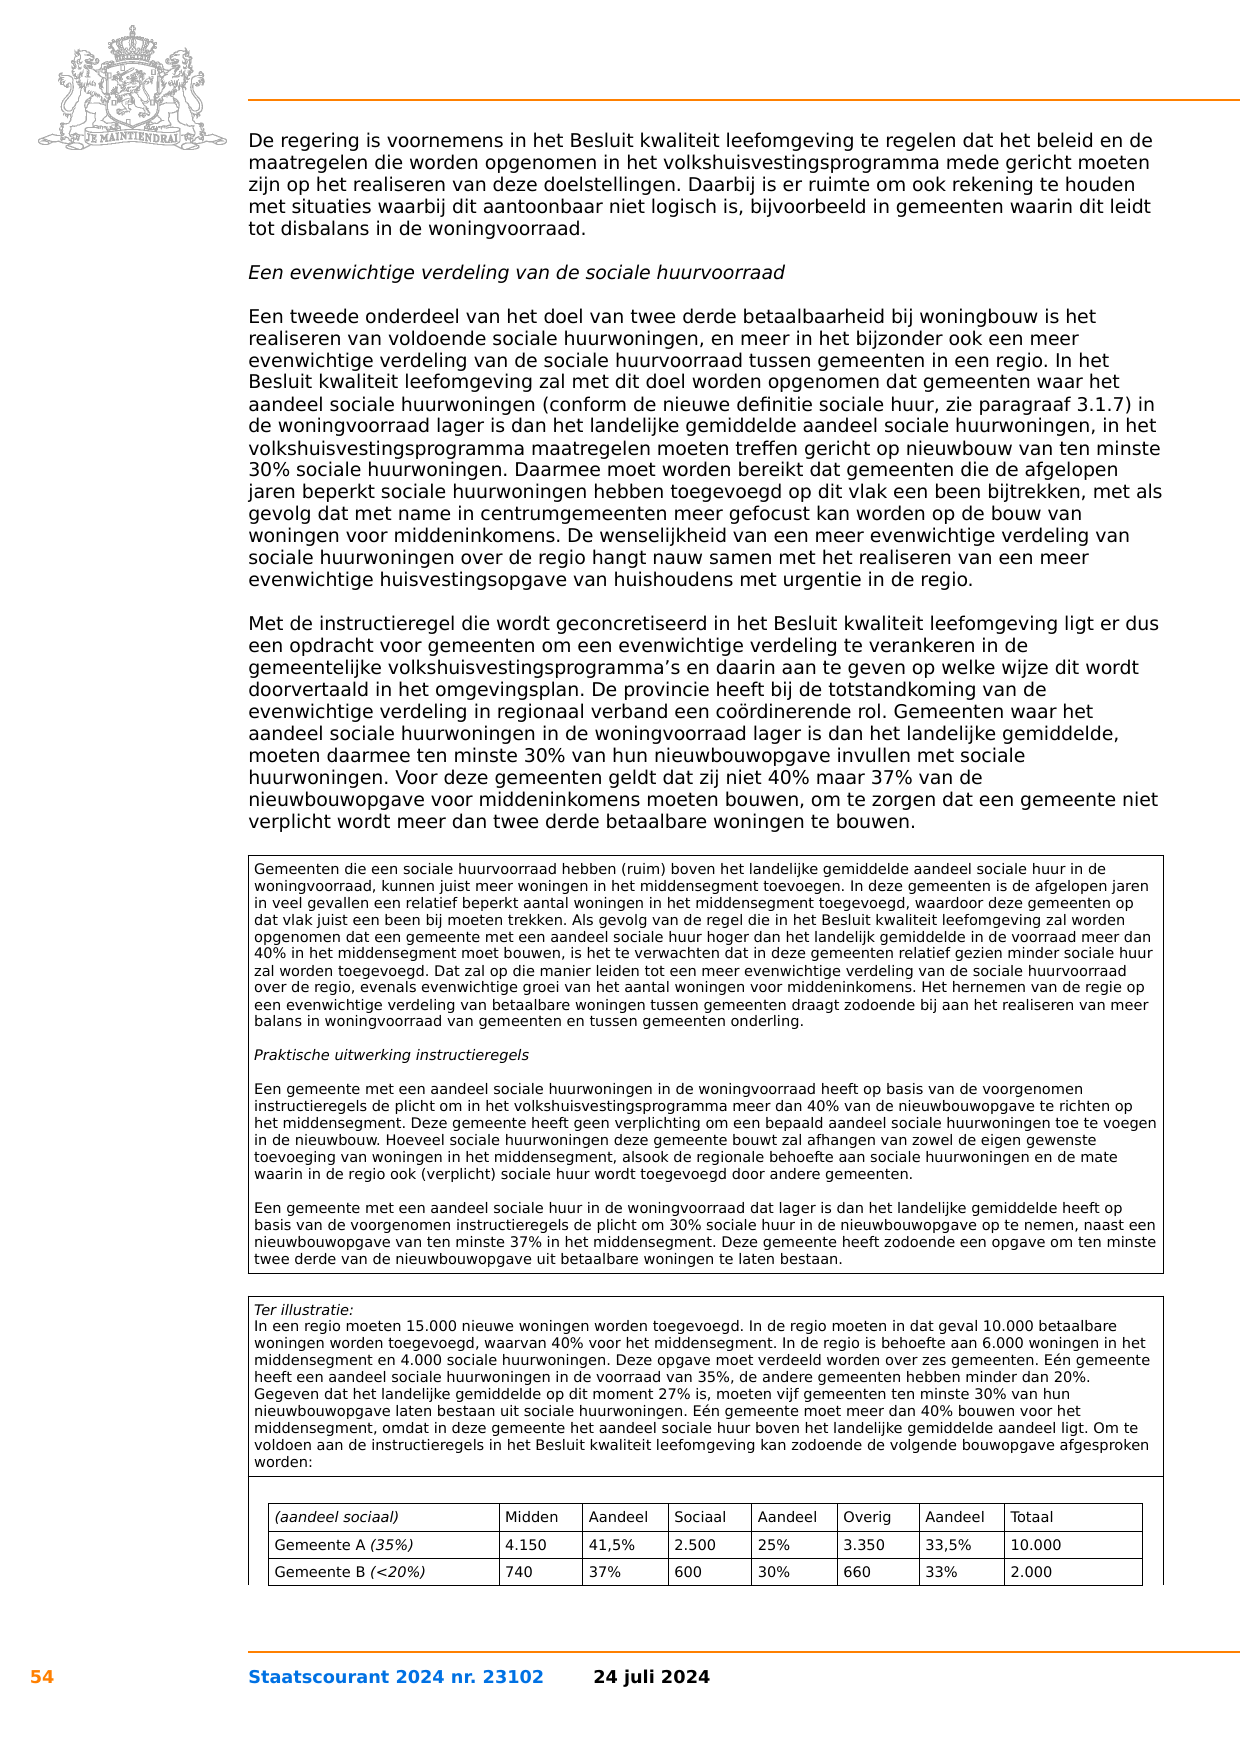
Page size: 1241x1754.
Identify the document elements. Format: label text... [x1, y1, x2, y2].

table_cell 30% [752, 1559, 837, 1585]
table_cell Overig [838, 1504, 919, 1531]
table_cell Een gemeente met een aandeel sociale huur in de woningvoorraad dat lager is dan het landelijke gemiddelde heeft op basis van de voorgenomen instructieregels de plicht om 30% sociale huur in de nieuwbouwopgave op te nemen, naast een nieuwbouwopgave van ten minste 37% in het middensegment. Deze gemeente heeft zodoende een opgave om ten minste twee derde van de nieuwbouwopgave uit betaalbare woningen te laten bestaan. [249, 1200, 1163, 1273]
table_cell [249, 1183, 1163, 1200]
table_cell 660 [838, 1559, 919, 1585]
table_cell 600 [669, 1559, 751, 1585]
table_cell [249, 1477, 268, 1503]
text Een tweede onderdeel van het doel van twee derde betaalbaarheid bij woningbouw is het realiseren van voldoende sociale huurwoningen, en meer in het bijzonder ook een meer evenwichtige verdeling van de sociale huurvoorraad tussen gemeenten in een regio. In het Besluit kwaliteit leefomgeving zal met dit doel worden opgenomen dat gemeenten waar het aandeel sociale huurwoningen (conform de nieuwe definitie sociale huur, zie paragraaf 3.1.7) in de woningvoorraad lager is dan het landelijke gemiddelde aandeel sociale huurwoningen, in het volkshuisvestingsprogramma maatregelen moeten treffen gericht op nieuwbouw van ten minste 30% sociale huurwoningen. Daarmee moet worden bereikt dat gemeenten die de afgelopen jaren beperkt sociale huurwoningen hebben toegevoegd op dit vlak een been bijtrekken, met als gevolg dat met name in centrumgemeenten meer gefocust kan worden op de bouw van woningen voor middeninkomens. De wenselijkheid van een meer evenwichtige verdeling van sociale huurwoningen over de regio hangt nauw samen met het realiseren van een meer evenwichtige huisvestingsopgave van huishoudens met urgentie in de regio. [248, 306, 1163, 591]
table_cell Een gemeente met een aandeel sociale huurwoningen in de woningvoorraad heeft op basis van de voorgenomen instructieregels de plicht om in het volkshuisvestingsprogramma meer dan 40% van de nieuwbouwopgave te richten op het middensegment. Deze gemeente heeft geen verplichting om een bepaald aandeel sociale huurwoningen toe te voegen in de nieuwbouw. Hoeveel sociale huurwoningen deze gemeente bouwt zal afhangen van zowel de eigen gewenste toevoeging van woningen in het middensegment, alsook de regionale behoefte aan sociale huurwoningen en de mate waarin in de regio ook (verplicht) sociale huur wordt toegevoegd door andere gemeenten. [249, 1081, 1163, 1183]
text De regering is voornemens in het Besluit kwaliteit leefomgeving te regelen dat het beleid en de maatregelen die worden opgenomen in het volkshuisvestingsprogramma mede gericht moeten zijn op het realiseren van deze doelstellingen. Daarbij is er ruimte om ook rekening te houden met situaties waarbij dit aantoonbaar niet logisch is, bijvoorbeeld in gemeenten waarin dit leidt tot disbalans in de woningvoorraad. [248, 130, 1163, 240]
table_cell [1143, 1477, 1163, 1503]
table_cell 4.150 [500, 1532, 582, 1558]
table_cell 2.000 [1005, 1559, 1142, 1585]
table_cell Aandeel [920, 1504, 1004, 1531]
table_cell [1143, 1503, 1163, 1585]
table_cell [269, 1477, 1143, 1503]
table_cell (aandeel sociaal) [269, 1504, 499, 1531]
table_cell 33,5% [920, 1532, 1004, 1558]
table_cell Sociaal [669, 1504, 751, 1531]
table_cell In een regio moeten 15.000 nieuwe woningen worden toegevoegd. In de regio moeten in dat geval 10.000 betaalbare woningen worden toegevoegd, waarvan 40% voor het middensegment. In de regio is behoefte aan 6.000 woningen in het middensegment en 4.000 sociale huurwoningen. Deze opgave moet verdeeld worden over zes gemeenten. Eén gemeente heeft een aandeel sociale huurwoningen in de voorraad van 35%, de andere gemeenten hebben minder dan 20%. Gegeven dat het landelijke gemiddelde op dit moment 27% is, moeten vijf gemeenten ten minste 30% van hun nieuwbouwopgave laten bestaan uit sociale huurwoningen. Eén gemeente moet meer dan 40% bouwen voor het middensegment, omdat in deze gemeente het aandeel sociale huur boven het landelijke gemiddelde aandeel ligt. Om te voldoen aan de instructieregels in het Besluit kwaliteit leefomgeving kan zodoende de volgende bouwopgave afgesproken worden: [249, 1318, 1163, 1476]
table_cell 37% [583, 1559, 668, 1585]
table_cell Aandeel [583, 1504, 668, 1531]
table_cell 41,5% [583, 1532, 668, 1558]
text Met de instructieregel die wordt geconcretiseerd in het Besluit kwaliteit leefomgeving ligt er dus een opdracht voor gemeenten om een evenwichtige verdeling te verankeren in de gemeentelijke volkshuisvestingsprogramma’s en daarin aan te geven op welke wijze dit wordt doorvertaald in het omgevingsplan. De provincie heeft bij de totstandkoming van de evenwichtige verdeling in regionaal verband een coördinerende rol. Gemeenten waar het aandeel sociale huurwoningen in de woningvoorraad lager is dan het landelijke gemiddelde, moeten daarmee ten minste 30% van hun nieuwbouwopgave invullen met sociale huurwoningen. Voor deze gemeenten geldt dat zij niet 40% maar 37% van de nieuwbouwopgave voor middeninkomens moeten bouwen, om te zorgen dat een gemeente niet verplicht wordt meer dan twee derde betaalbare woningen te bouwen. [248, 613, 1163, 833]
table_cell [249, 1030, 1163, 1047]
subtitle Een evenwichtige verdeling van de sociale huurvoorraad [248, 262, 1163, 284]
table_cell 25% [752, 1532, 837, 1558]
table_cell Aandeel [752, 1504, 837, 1531]
table_cell 33% [920, 1559, 1004, 1585]
table_cell Gemeente B (<20%) [269, 1559, 499, 1585]
table_cell 10.000 [1005, 1532, 1142, 1558]
table_cell Totaal [1005, 1504, 1142, 1531]
table_cell 3.350 [838, 1532, 919, 1558]
table_cell Midden [500, 1504, 582, 1531]
table_cell Gemeente A (35%) [269, 1532, 499, 1558]
table_cell [249, 1503, 268, 1585]
table_cell 740 [500, 1559, 582, 1585]
table_cell [249, 1064, 1163, 1081]
table_cell Praktische uitwerking instructieregels [249, 1047, 1163, 1064]
table_header Ter illustratie: [249, 1297, 1163, 1318]
picture [38, 25, 227, 150]
table_header Gemeenten die een sociale huurvoorraad hebben (ruim) boven het landelijke gemiddelde aandeel sociale huur in de woningvoorraad, kunnen juist meer woningen in het middensegment toevoegen. In deze gemeenten is de afgelopen jaren in veel gevallen een relatief beperkt aantal woningen in het middensegment toegevoegd, waardoor deze gemeenten op dat vlak juist een been bij moeten trekken. Als gevolg van de regel die in het Besluit kwaliteit leefomgeving zal worden opgenomen dat een gemeente met een aandeel sociale huur hoger dan het landelijk gemiddelde in de voorraad meer dan 40% in het middensegment moet bouwen, is het te verwachten dat in deze gemeenten relatief gezien minder sociale huur zal worden toegevoegd. Dat zal op die manier leiden tot een meer evenwichtige verdeling van de sociale huurvoorraad over de regio, evenals evenwichtige groei van het aantal woningen voor middeninkomens. Het hernemen van de regie op een evenwichtige verdeling van betaalbare woningen tussen gemeenten draagt zodoende bij aan het realiseren van meer balans in woningvoorraad van gemeenten en tussen gemeenten onderling. [249, 856, 1163, 1030]
table_cell 2.500 [669, 1532, 751, 1558]
